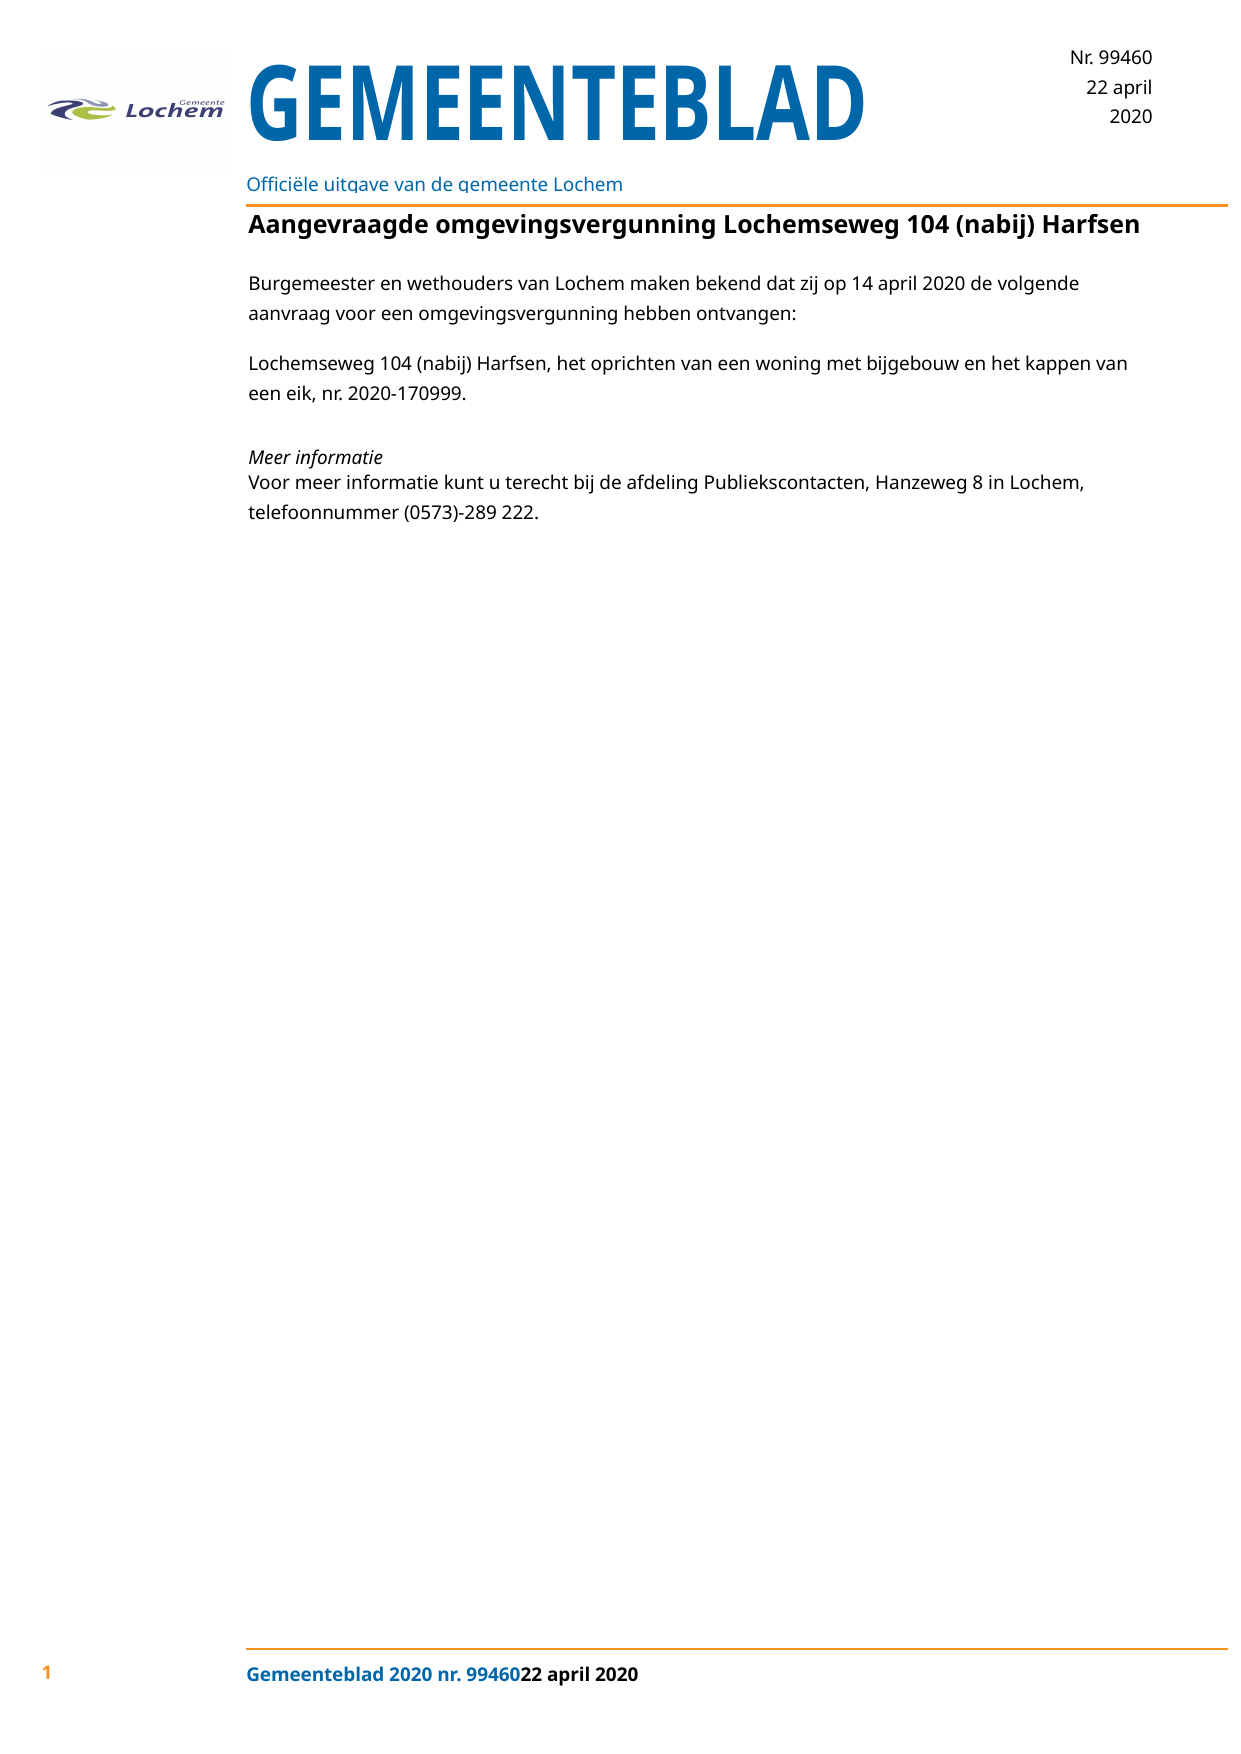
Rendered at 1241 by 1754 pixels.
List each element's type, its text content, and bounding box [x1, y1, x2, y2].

text Meer informatie [248, 444, 1152, 469]
text Lochemseweg 104 (nabij) Harfsen, het oprichten van een woning met bijgebouw en het kappen van een eik, nr. 2020-170999. [248, 350, 1152, 406]
text Voor meer informatie kunt u terecht bij de afdeling Publiekscontacten, Hanzeweg 8 in Lochem, telefoonnummer (0573)-289 222. [248, 469, 1152, 525]
text Aangevraagde omgevingsvergunning Lochemseweg 104 (nabij) Harfsen [248, 207, 1152, 241]
text Burgemeester en wethouders van Lochem maken bekend dat zij op 14 april 2020 de volgende aanvraag voor een omgevingsvergunning hebben ontvangen: [248, 270, 1152, 326]
picture [41, 47, 231, 172]
